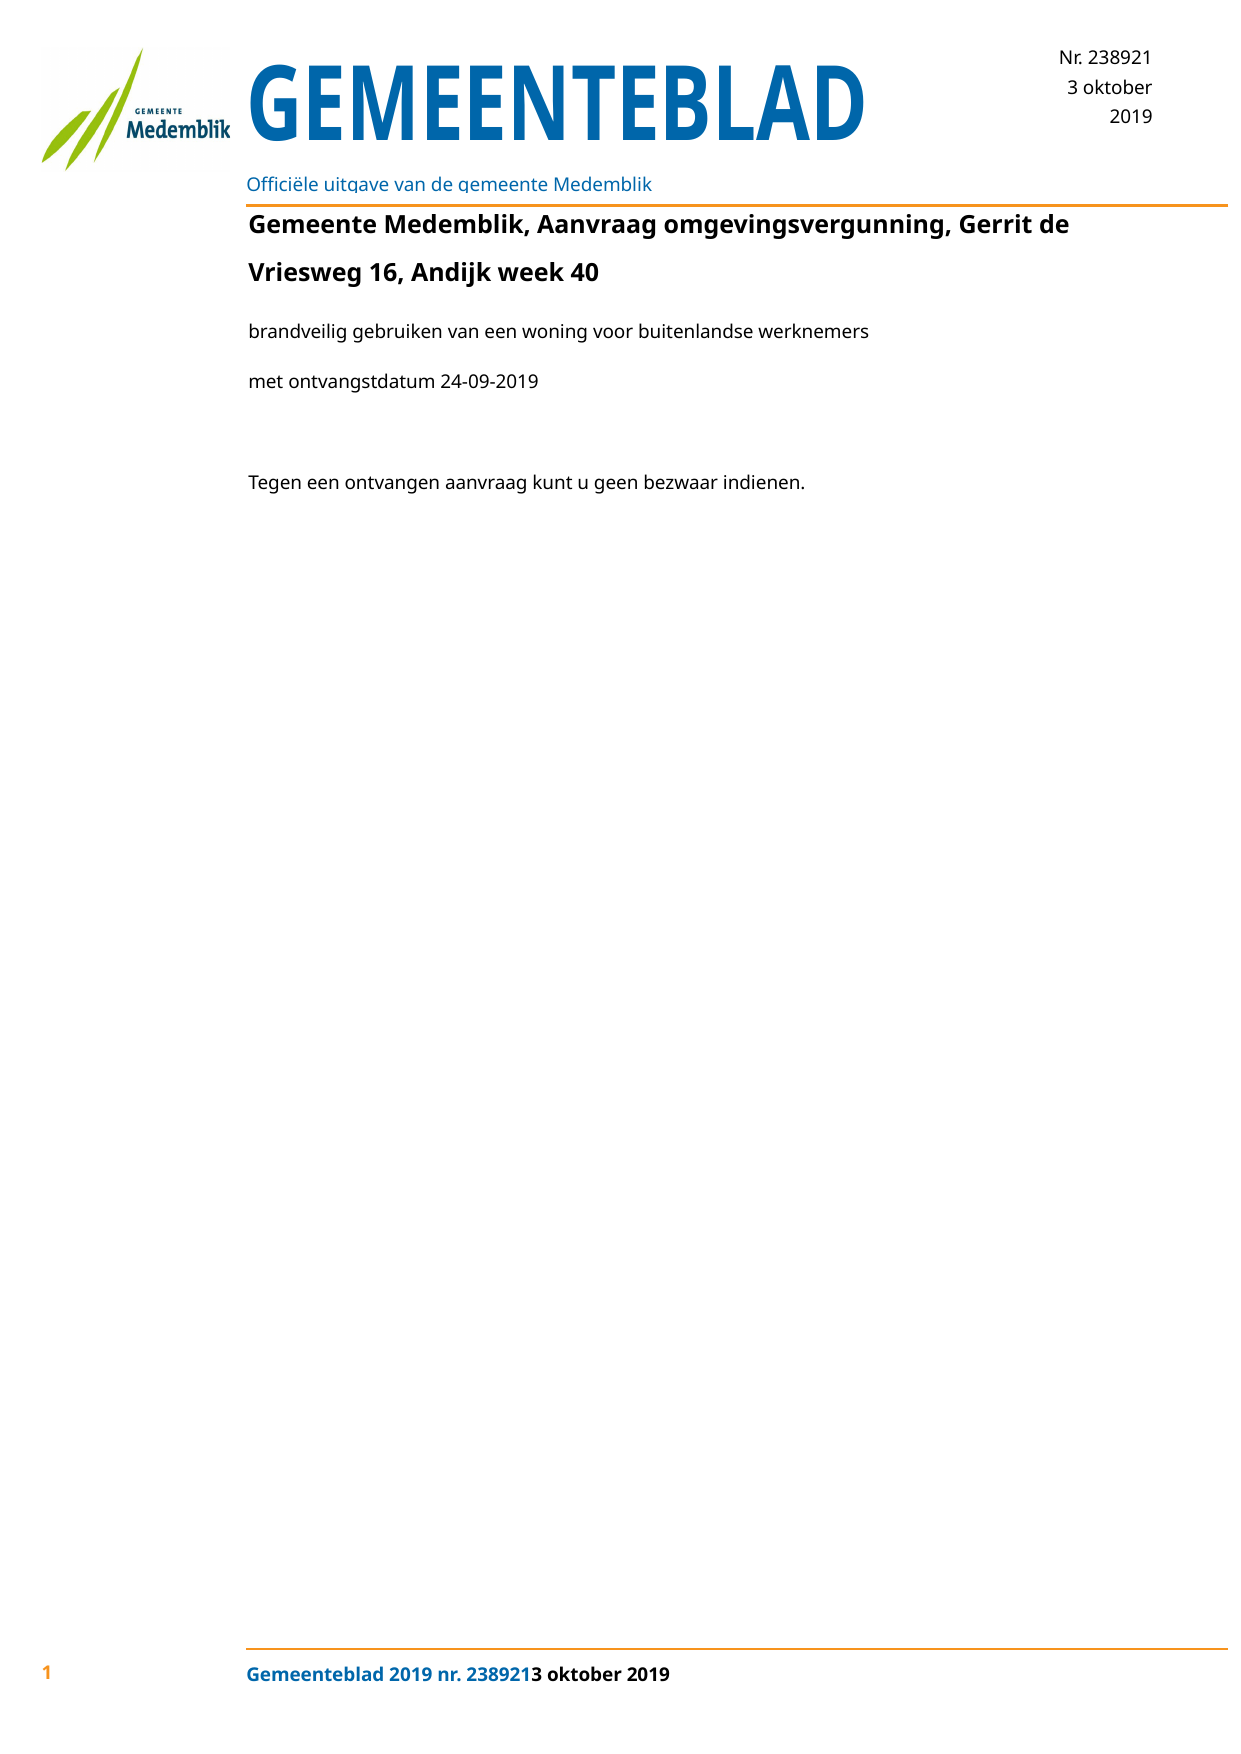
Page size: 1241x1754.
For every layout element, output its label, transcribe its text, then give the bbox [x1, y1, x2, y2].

text Tegen een ontvangen aanvraag kunt u geen bezwaar indienen. [248, 469, 1152, 495]
picture [41, 47, 231, 172]
text Gemeente Medemblik, Aanvraag omgevingsvergunning, Gerrit de Vriesweg 16, Andijk week 40 [248, 207, 1152, 288]
text met ontvangstdatum 24-09-2019 [248, 368, 1152, 394]
text brandveilig gebruiken van een woning voor buitenlandse werknemers [248, 318, 1152, 344]
